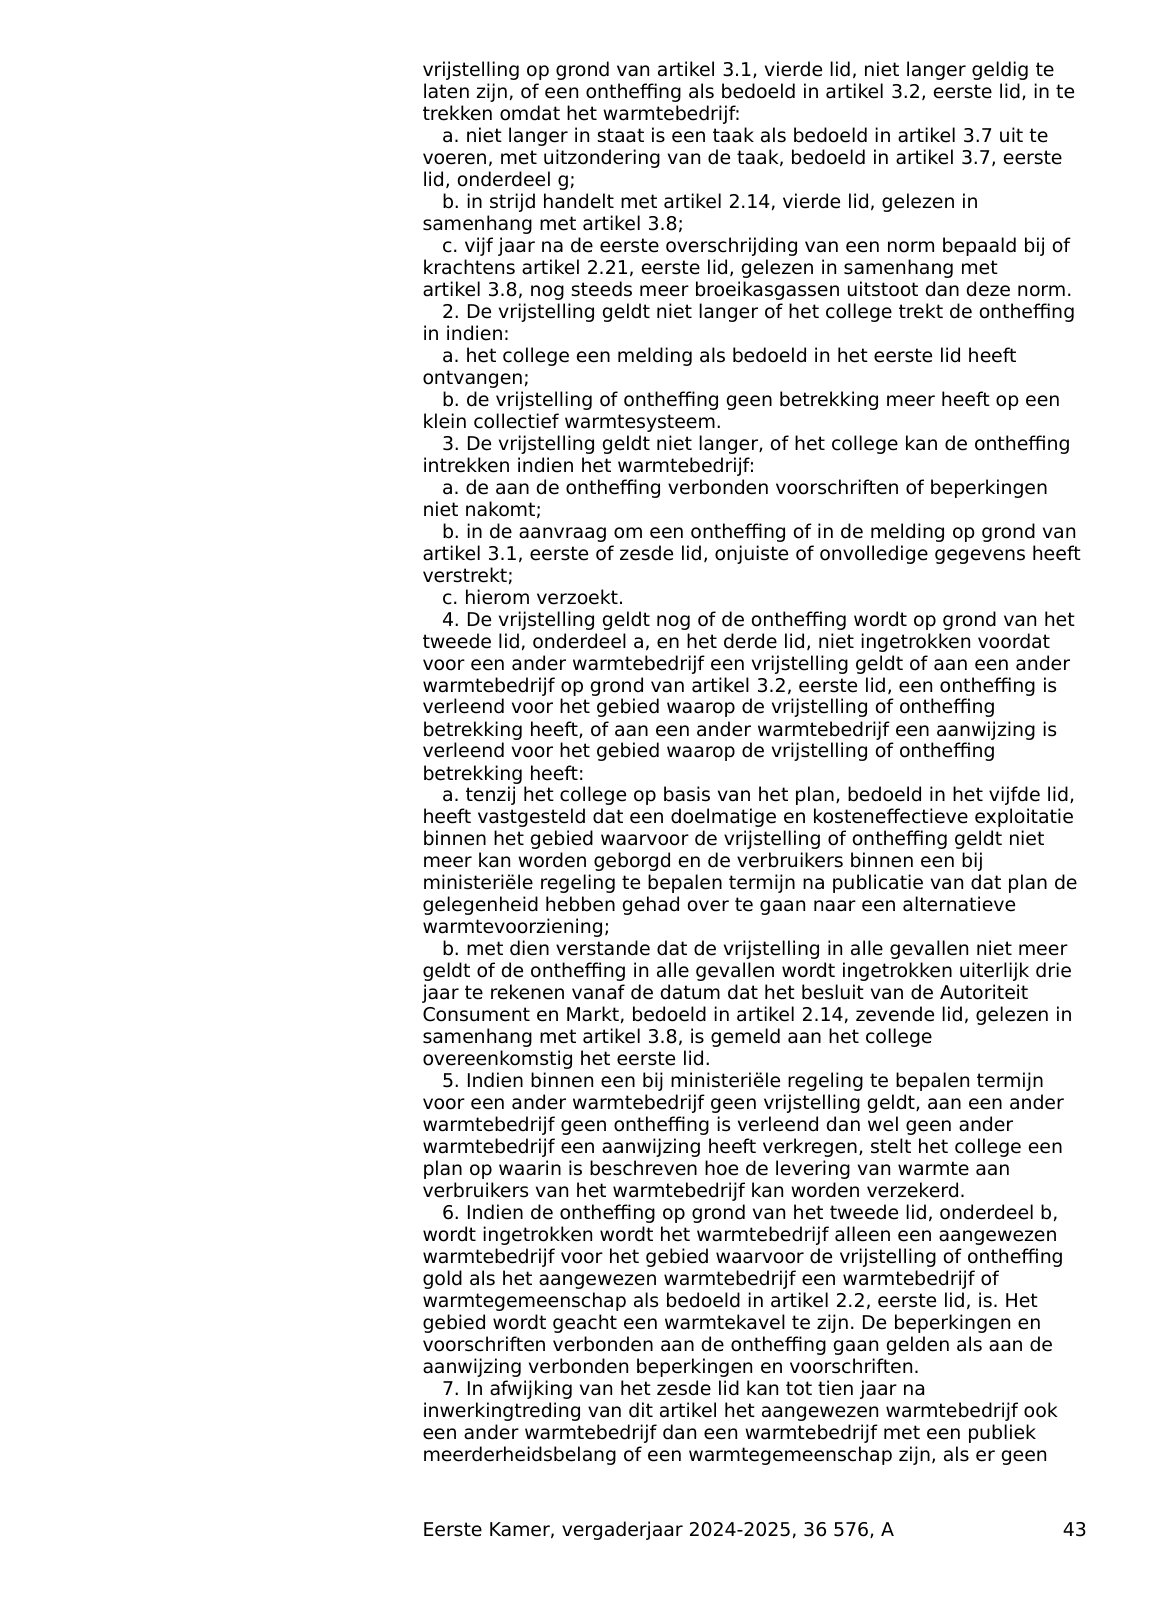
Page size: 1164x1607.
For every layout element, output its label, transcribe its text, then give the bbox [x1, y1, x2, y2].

text 4. De vrijstelling geldt nog of de ontheffing wordt op grond van het tweede lid, onderdeel a, en het derde lid, niet ingetrokken voordat voor een ander warmtebedrijf een vrijstelling geldt of aan een ander warmtebedrijf op grond van artikel 3.2, eerste lid, een ontheffing is verleend voor het gebied waarop de vrijstelling of ontheffing betrekking heeft, of aan een ander warmtebedrijf een aanwijzing is verleend voor het gebied waarop de vrijstelling of ontheffing betrekking heeft: [422, 608, 1087, 784]
text c. hierom verzoekt. [422, 587, 1087, 608]
text 7. In afwijking van het zesde lid kan tot tien jaar na inwerkingtreding van dit artikel het aangewezen warmtebedrijf ook een ander warmtebedrijf dan een warmtebedrijf met een publiek meerderheidsbelang of een warmtegemeenschap zijn, als er geen [422, 1378, 1087, 1466]
text c. vijf jaar na de eerste overschrijding van een norm bepaald bij of krachtens artikel 2.21, eerste lid, gelezen in samenhang met artikel 3.8, nog steeds meer broeikasgassen uitstoot dan deze norm. [422, 235, 1087, 301]
text b. in de aanvraag om een ontheffing of in de melding op grond van artikel 3.1, eerste of zesde lid, onjuiste of onvolledige gegevens heeft verstrekt; [422, 521, 1087, 587]
text a. tenzij het college op basis van het plan, bedoeld in het vijfde lid, heeft vastgesteld dat een doelmatige en kosteneffectieve exploitatie binnen het gebied waarvoor de vrijstelling of ontheffing geldt niet meer kan worden geborgd en de verbruikers binnen een bij ministeriële regeling te bepalen termijn na publicatie van dat plan de gelegenheid hebben gehad over te gaan naar een alternatieve warmtevoorziening; [422, 784, 1087, 938]
text 5. Indien binnen een bij ministeriële regeling te bepalen termijn voor een ander warmtebedrijf geen vrijstelling geldt, aan een ander warmtebedrijf geen ontheffing is verleend dan wel geen ander warmtebedrijf een aanwijzing heeft verkregen, stelt het college een plan op waarin is beschreven hoe de levering van warmte aan verbruikers van het warmtebedrijf kan worden verzekerd. [422, 1070, 1087, 1202]
text 2. De vrijstelling geldt niet langer of het college trekt de ontheffing in indien: [422, 301, 1087, 345]
text b. met dien verstande dat de vrijstelling in alle gevallen niet meer geldt of de ontheffing in alle gevallen wordt ingetrokken uiterlijk drie jaar te rekenen vanaf de datum dat het besluit van de Autoriteit Consument en Markt, bedoeld in artikel 2.14, zevende lid, gelezen in samenhang met artikel 3.8, is gemeld aan het college overeenkomstig het eerste lid. [422, 938, 1087, 1070]
text b. de vrijstelling of ontheffing geen betrekking meer heeft op een klein collectief warmtesysteem. [422, 389, 1087, 433]
text a. niet langer in staat is een taak als bedoeld in artikel 3.7 uit te voeren, met uitzondering van de taak, bedoeld in artikel 3.7, eerste lid, onderdeel g; [422, 125, 1087, 191]
text a. de aan de ontheffing verbonden voorschriften of beperkingen niet nakomt; [422, 477, 1087, 521]
text b. in strijd handelt met artikel 2.14, vierde lid, gelezen in samenhang met artikel 3.8; [422, 191, 1087, 235]
text vrijstelling op grond van artikel 3.1, vierde lid, niet langer geldig te laten zijn, of een ontheffing als bedoeld in artikel 3.2, eerste lid, in te trekken omdat het warmtebedrijf: [422, 59, 1087, 125]
text 6. Indien de ontheffing op grond van het tweede lid, onderdeel b, wordt ingetrokken wordt het warmtebedrijf alleen een aangewezen warmtebedrijf voor het gebied waarvoor de vrijstelling of ontheffing gold als het aangewezen warmtebedrijf een warmtebedrijf of warmtegemeenschap als bedoeld in artikel 2.2, eerste lid, is. Het gebied wordt geacht een warmtekavel te zijn. De beperkingen en voorschriften verbonden aan de ontheffing gaan gelden als aan de aanwijzing verbonden beperkingen en voorschriften. [422, 1202, 1087, 1378]
text 3. De vrijstelling geldt niet langer, of het college kan de ontheffing intrekken indien het warmtebedrijf: [422, 433, 1087, 477]
text a. het college een melding als bedoeld in het eerste lid heeft ontvangen; [422, 345, 1087, 389]
